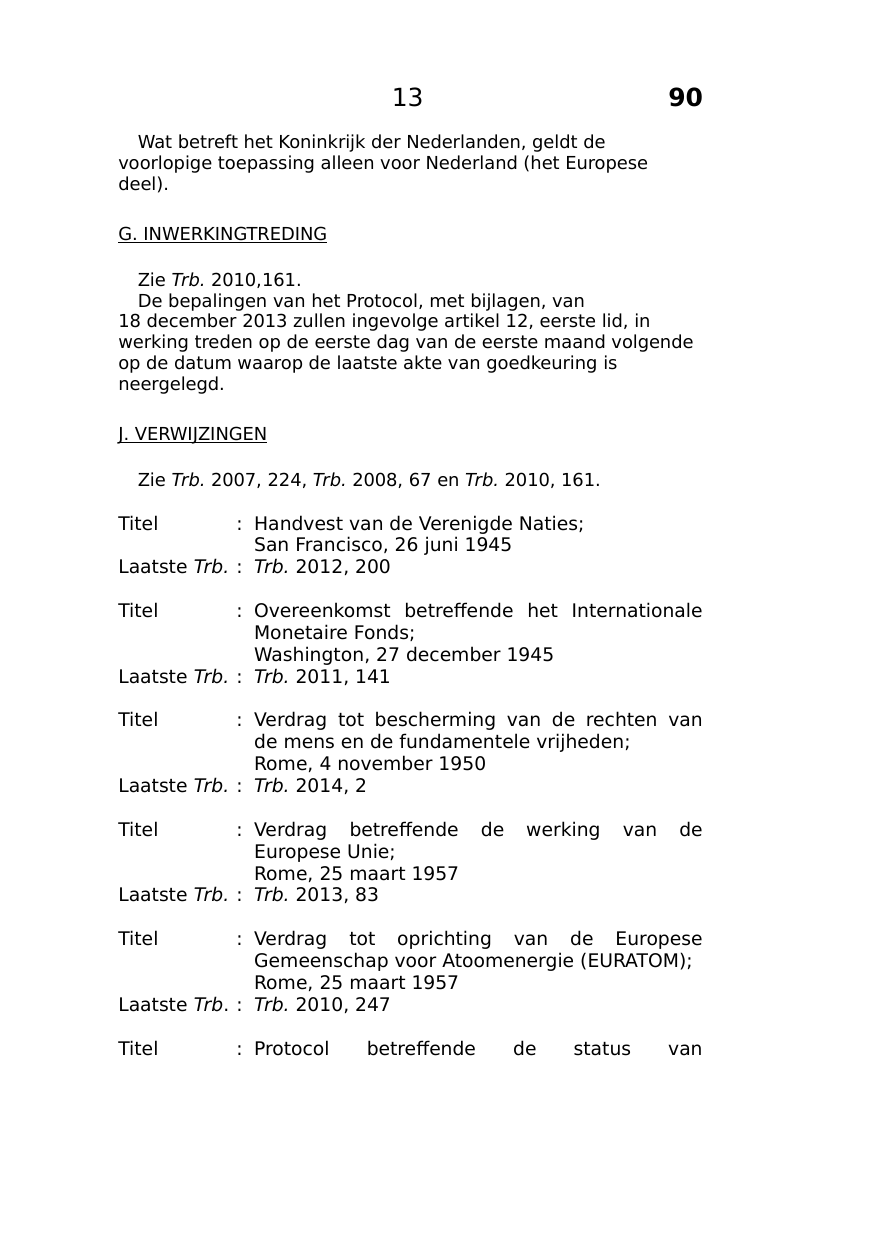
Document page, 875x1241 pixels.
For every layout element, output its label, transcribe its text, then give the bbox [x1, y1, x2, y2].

table_cell Trb. 2012, 200 [254, 556, 703, 578]
table_cell [254, 688, 703, 709]
table_cell Verdrag tot bescherming van de rechten van de mens en de fundamentele vrijheden; Rome, 4 november 1950 [254, 709, 703, 775]
table_cell Overeenkomst betreffende het Internationale Monetaire Fonds; Washington, 27 december 1945 [254, 600, 703, 666]
table_cell [254, 797, 703, 819]
table_header Handvest van de Verenigde Naties; San Francisco, 26 juni 1945 [254, 513, 703, 556]
subtitle J. VERWIJZINGEN [118, 424, 703, 445]
table_cell [118, 688, 236, 709]
table_cell : [236, 884, 254, 906]
table_cell : [236, 994, 254, 1016]
table_cell Laatste Trb. [118, 775, 236, 797]
text Wat betreft het Koninkrijk der Nederlanden, geldt de voorlopige toepassing alleen voor Nederland (het Europese deel). [118, 132, 703, 194]
table_cell Laatste Trb. [118, 884, 236, 906]
table_cell Titel [118, 1038, 236, 1059]
table_cell Laatste Trb. [118, 994, 236, 1016]
table_cell [236, 578, 254, 600]
table_cell Verdrag tot oprichting van de Europese Gemeenschap voor Atoomenergie (EURATOM); Rome, 25 maart 1957 [254, 928, 703, 994]
table_cell : [236, 775, 254, 797]
text De bepalingen van het Protocol, met bijlagen, van 18 december 2013 zullen ingevolge artikel 12, eerste lid, in werking treden op de eerste dag van de eerste maand volgende op de datum waarop de laatste akte van goedkeuring is neergelegd. [118, 291, 703, 394]
table_cell [118, 797, 236, 819]
table_cell Protocol betreffende de status van [254, 1038, 703, 1059]
table_cell Trb. 2010, 247 [254, 994, 703, 1016]
table_cell Titel [118, 819, 236, 884]
table_cell Titel [118, 709, 236, 775]
table_cell : [236, 666, 254, 687]
table_header Titel [118, 513, 236, 556]
table_cell [254, 1016, 703, 1037]
table_header : [236, 513, 254, 556]
text Zie Trb. 2010,161. [118, 270, 703, 291]
table_cell : [236, 600, 254, 666]
table_cell Laatste Trb. [118, 556, 236, 578]
table_cell [118, 1016, 236, 1037]
table_cell [118, 906, 236, 928]
table_cell [236, 1016, 254, 1037]
table_cell [236, 688, 254, 709]
table_cell Laatste Trb. [118, 666, 236, 687]
table_cell : [236, 1038, 254, 1059]
table_cell [118, 578, 236, 600]
table_cell Trb. 2014, 2 [254, 775, 703, 797]
table_cell : [236, 709, 254, 775]
table_cell : [236, 556, 254, 578]
table_cell [236, 906, 254, 928]
table_cell Titel [118, 600, 236, 666]
table_cell [254, 578, 703, 600]
table_cell : [236, 928, 254, 994]
table_cell Trb. 2011, 141 [254, 666, 703, 687]
table_cell Titel [118, 928, 236, 994]
table_cell [236, 797, 254, 819]
table_cell Verdrag betreffende de werking van de Europese Unie; Rome, 25 maart 1957 [254, 819, 703, 884]
subtitle G. INWERKINGTREDING [118, 224, 703, 245]
table_cell [254, 906, 703, 928]
table_cell Trb. 2013, 83 [254, 884, 703, 906]
table_cell : [236, 819, 254, 884]
text Zie Trb. 2007, 224, Trb. 2008, 67 en Trb. 2010, 161. [118, 470, 703, 491]
